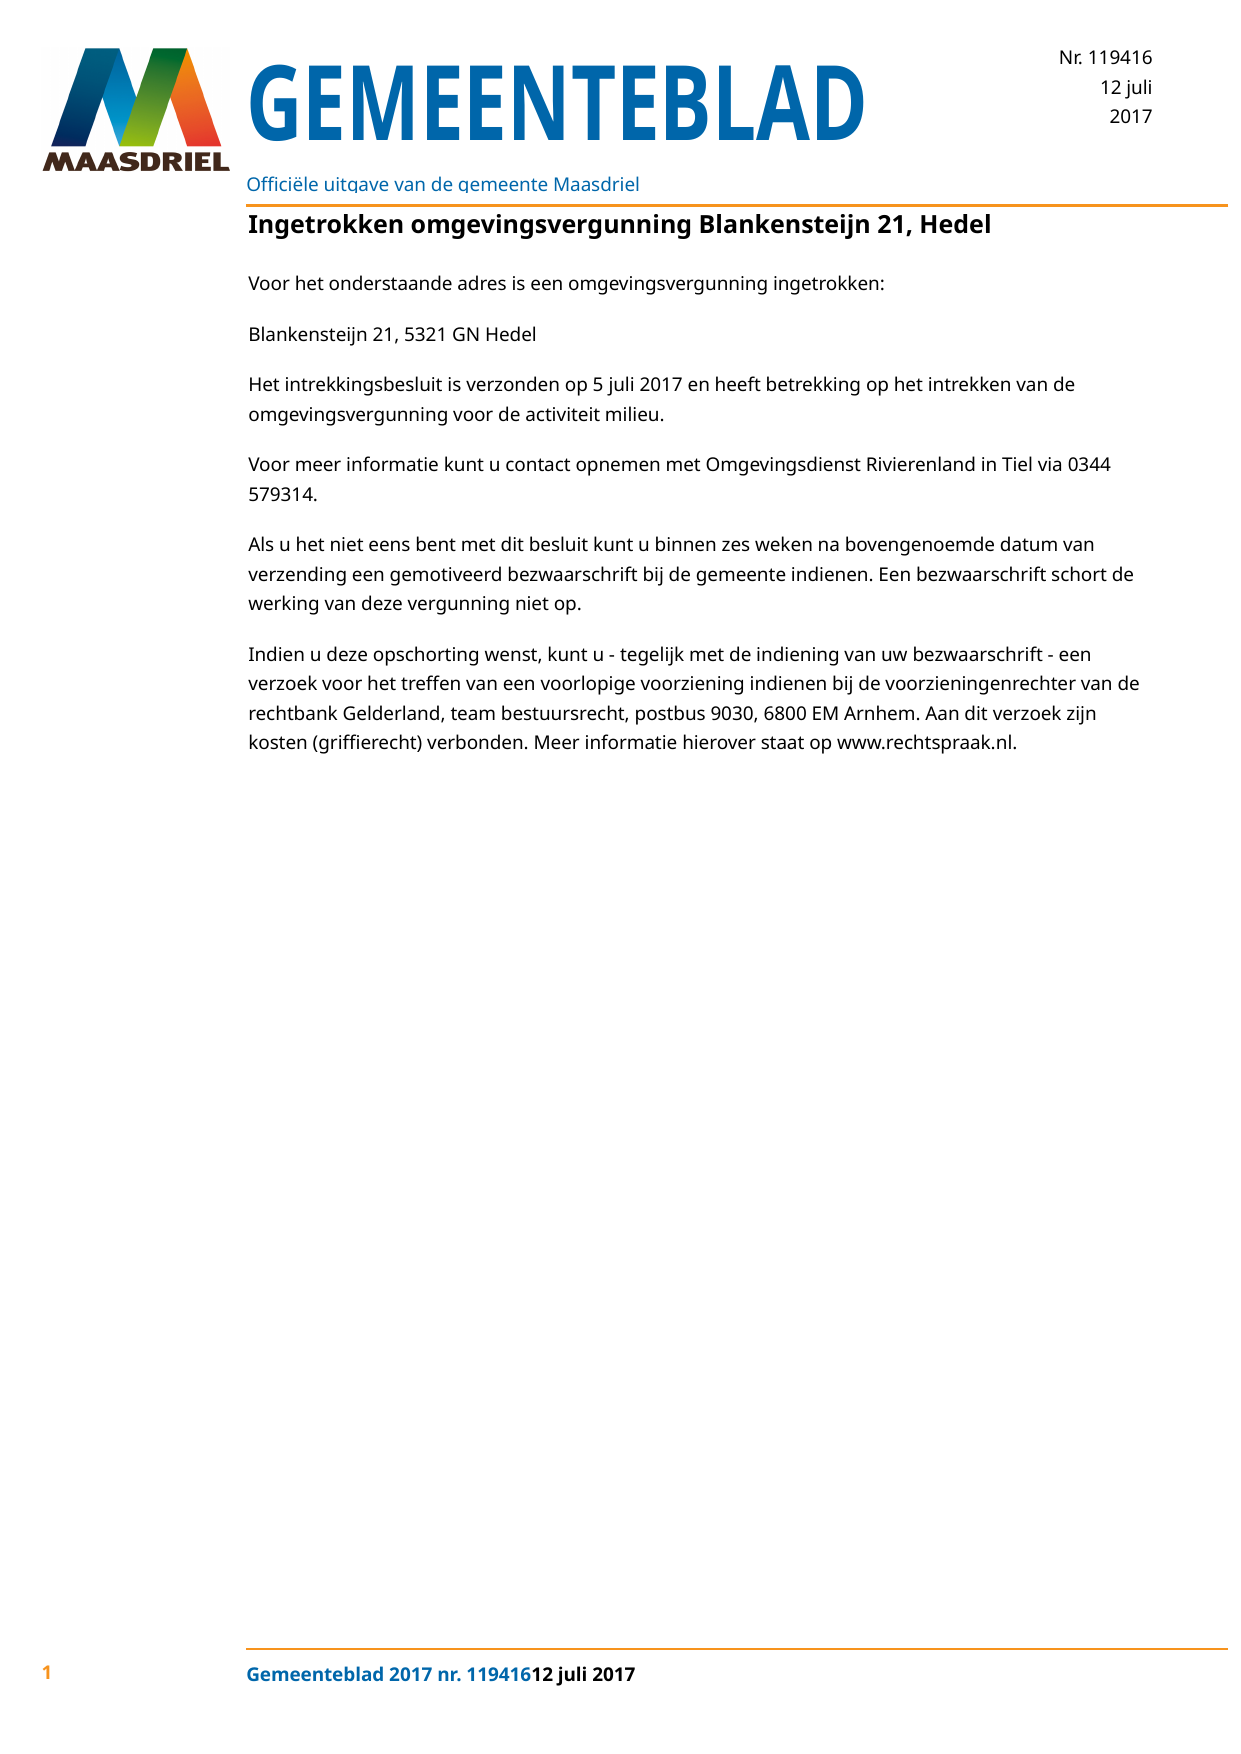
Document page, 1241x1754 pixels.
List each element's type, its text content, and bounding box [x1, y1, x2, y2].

text Blankensteijn 21, 5321 GN Hedel [248, 321, 1152, 346]
text Indien u deze opschorting wenst, kunt u - tegelijk met de indiening van uw bezwaarschrift - een verzoek voor het treffen van een voorlopige voorziening indienen bij de voorzieningenrechter van de rechtbank Gelderland, team bestuursrecht, postbus 9030, 6800 EM Arnhem. Aan dit verzoek zijn kosten (griffierecht) verbonden. Meer informatie hierover staat op www.rechtspraak.nl. [248, 641, 1152, 755]
text Voor het onderstaande adres is een omgevingsvergunning ingetrokken: [248, 270, 1152, 296]
picture [41, 47, 231, 172]
text Ingetrokken omgevingsvergunning Blankensteijn 21, Hedel [248, 207, 1152, 241]
text Voor meer informatie kunt u contact opnemen met Omgevingsdienst Rivierenland in Tiel via 0344 579314. [248, 451, 1152, 506]
text Als u het niet eens bent met dit besluit kunt u binnen zes weken na bovengenoemde datum van verzending een gemotiveerd bezwaarschrift bij de gemeente indienen. Een bezwaarschrift schort de werking van deze vergunning niet op. [248, 531, 1152, 616]
text Het intrekkingsbesluit is verzonden op 5 juli 2017 en heeft betrekking op het intrekken van de omgevingsvergunning voor de activiteit milieu. [248, 371, 1152, 426]
